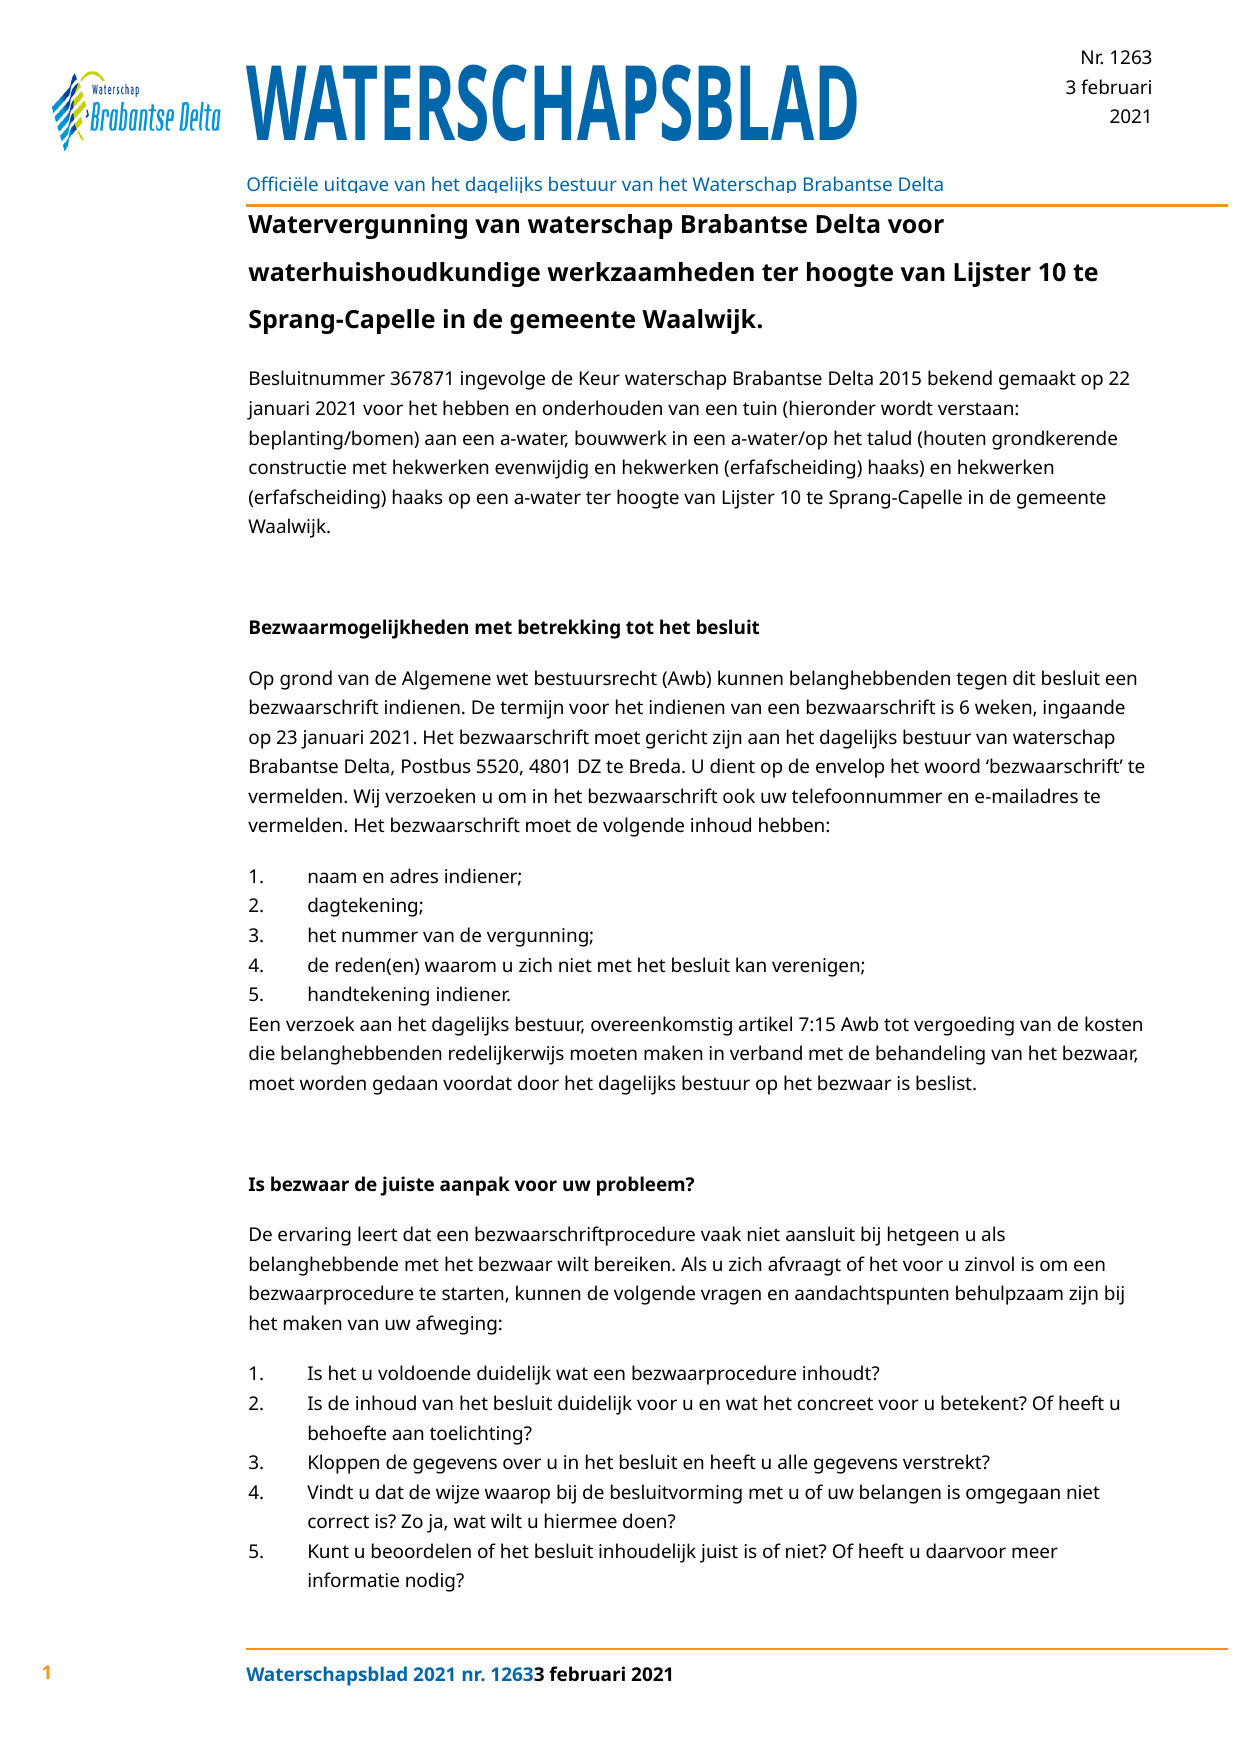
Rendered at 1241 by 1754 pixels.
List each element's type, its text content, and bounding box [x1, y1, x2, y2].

list het nummer van de vergunning; [248, 922, 1152, 948]
list naam en adres indiener; [248, 863, 1152, 889]
text Bezwaarmogelijkheden met betrekking tot het besluit [248, 614, 1152, 640]
list Is de inhoud van het besluit duidelijk voor u en wat het concreet voor u betekent? Of heeft u behoefte aan toelichting? [248, 1390, 1152, 1445]
list handtekening indiener. [248, 981, 1152, 1007]
text Een verzoek aan het dagelijks bestuur, overeenkomstig artikel 7:15 Awb tot vergoeding van de kosten die belanghebbenden redelijkerwijs moeten maken in verband met de behandeling van het bezwaar, moet worden gedaan voordat door het dagelijks bestuur op het bezwaar is beslist. [248, 1011, 1152, 1096]
list Kloppen de gegevens over u in het besluit en heeft u alle gegevens verstrekt? [248, 1449, 1152, 1475]
picture [41, 47, 231, 172]
text Besluitnummer 367871 ingevolge de Keur waterschap Brabantse Delta 2015 bekend gemaakt op 22 januari 2021 voor het hebben en onderhouden van een tuin (hieronder wordt verstaan: beplanting/bomen) aan een a-water, bouwwerk in een a-water/op het talud (houten grondkerende constructie met hekwerken evenwijdig en hekwerken (erfafscheiding) haaks) en hekwerken (erfafscheiding) haaks op een a-water ter hoogte van Lijster 10 te Sprang-Capelle in de gemeente Waalwijk. [248, 366, 1152, 539]
text Op grond van de Algemene wet bestuursrecht (Awb) kunnen belanghebbenden tegen dit besluit een bezwaarschrift indienen. De termijn voor het indienen van een bezwaarschrift is 6 weken, ingaande op 23 januari 2021. Het bezwaarschrift moet gericht zijn aan het dagelijks bestuur van waterschap Brabantse Delta, Postbus 5520, 4801 DZ te Breda. U dient op de envelop het woord ‘bezwaarschrift’ te vermelden. Wij verzoeken u om in het bezwaarschrift ook uw telefoonnummer en e‑mailadres te vermelden. Het bezwaarschrift moet de volgende inhoud hebben: [248, 665, 1152, 838]
list Kunt u beoordelen of het besluit inhoudelijk juist is of niet? Of heeft u daarvoor meer informatie nodig? [248, 1538, 1152, 1593]
list de reden(en) waarom u zich niet met het besluit kan verenigen; [248, 952, 1152, 977]
text Watervergunning van waterschap Brabantse Delta voor waterhuishoudkundige werkzaamheden ter hoogte van Lijster 10 te Sprang-Capelle in de gemeente Waalwijk. [248, 207, 1152, 336]
list Vindt u dat de wijze waarop bij de besluitvorming met u of uw belangen is omgegaan niet correct is? Zo ja, wat wilt u hiermee doen? [248, 1479, 1152, 1534]
list dagtekening; [248, 893, 1152, 918]
text Is bezwaar de juiste aanpak voor uw probleem? [248, 1171, 1152, 1197]
text De ervaring leert dat een bezwaarschriftprocedure vaak niet aansluit bij hetgeen u als belanghebbende met het bezwaar wilt bereiken. Als u zich afvraagt of het voor u zinvol is om een bezwaarprocedure te starten, kunnen de volgende vragen en aandachtspunten behulpzaam zijn bij het maken van uw afweging: [248, 1221, 1152, 1336]
list Is het u voldoende duidelijk wat een bezwaarprocedure inhoudt? [248, 1361, 1152, 1386]
